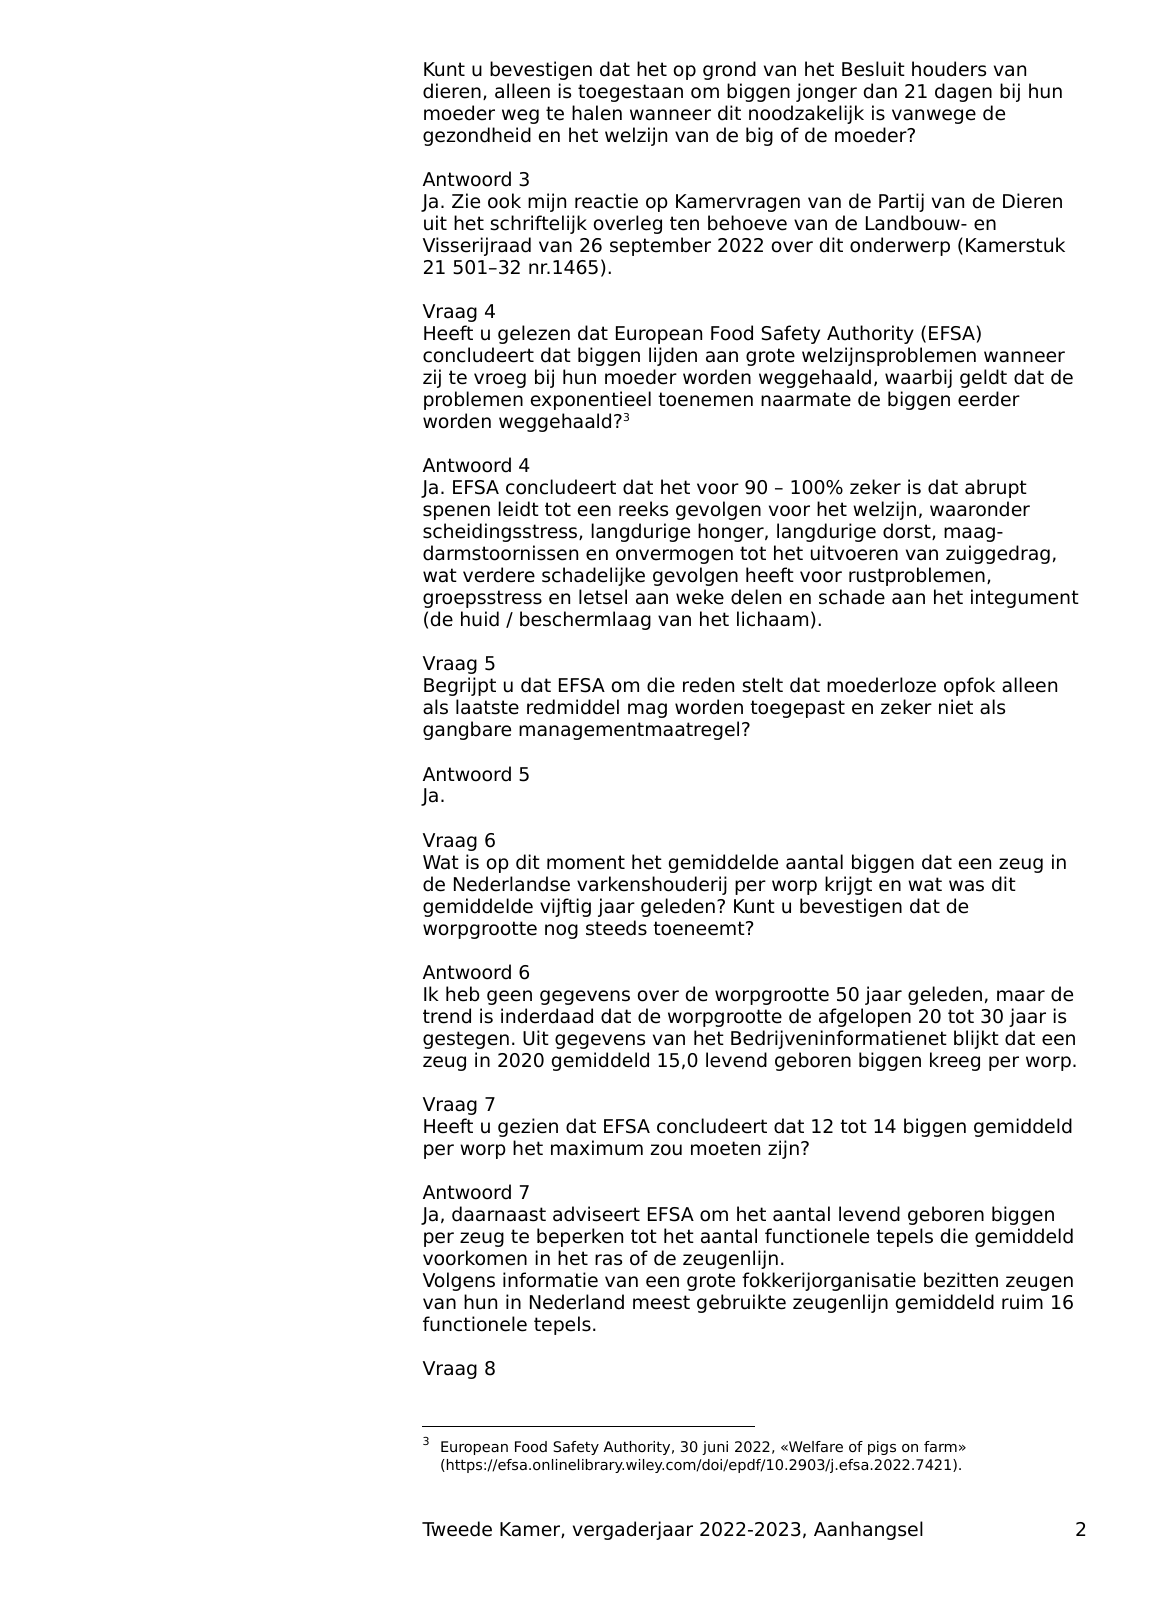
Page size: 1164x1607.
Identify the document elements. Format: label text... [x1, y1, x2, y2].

text Heeft u gezien dat EFSA concludeert dat 12 tot 14 biggen gemiddeld per worp het maximum zou moeten zijn? [422, 1116, 1087, 1160]
text Volgens informatie van een grote fokkerijorganisatie bezitten zeugen van hun in Nederland meest gebruikte zeugenlijn gemiddeld ruim 16 functionele tepels. [422, 1270, 1087, 1336]
text Wat is op dit moment het gemiddelde aantal biggen dat een zeug in de Nederlandse varkenshouderij per worp krijgt en wat was dit gemiddelde vijftig jaar geleden? Kunt u bevestigen dat de worpgrootte nog steeds toeneemt? [422, 852, 1087, 939]
text Antwoord 4 [422, 455, 1087, 477]
text Kunt u bevestigen dat het op grond van het Besluit houders van dieren, alleen is toegestaan om biggen jonger dan 21 dagen bij hun moeder weg te halen wanneer dit noodzakelijk is vanwege de gezondheid en het welzijn van de big of de moeder? [422, 59, 1087, 147]
text Heeft u gelezen dat European Food Safety Authority (EFSA) concludeert dat biggen lijden aan grote welzijnsproblemen wanneer zij te vroeg bij hun moeder worden weggehaald, waarbij geldt dat de problemen exponentieel toenemen naarmate de biggen eerder worden weggehaald? [422, 323, 1087, 433]
text Vraag 5 [422, 653, 1087, 675]
text Antwoord 3 [422, 169, 1087, 191]
text Ja. Zie ook mijn reactie op Kamervragen van de Partij van de Dieren uit het schriftelijk overleg ten behoeve van de Landbouw- en Visserijraad van 26 september 2022 over dit onderwerp (Kamerstuk 21 501–32 nr.1465). [422, 191, 1087, 279]
text Antwoord 7 [422, 1182, 1087, 1204]
text Ja. [422, 785, 1087, 807]
text European Food Safety Authority, 30 juni 2022, «Welfare of pigs on farm» (https://efsa.onlinelibrary.wiley.com/doi/epdf/10.2903/j.efsa.2022.7421). [422, 1435, 1087, 1474]
text Vraag 6 [422, 829, 1087, 852]
text Ik heb geen gegevens over de worpgrootte 50 jaar geleden, maar de trend is inderdaad dat de worpgrootte de afgelopen 20 tot 30 jaar is gestegen. Uit gegevens van het Bedrijveninformatienet blijkt dat een zeug in 2020 gemiddeld 15,0 levend geboren biggen kreeg per worp. [422, 984, 1087, 1072]
text Vraag 7 [422, 1094, 1087, 1116]
text Antwoord 5 [422, 763, 1087, 785]
text Vraag 4 [422, 301, 1087, 323]
text Begrijpt u dat EFSA om die reden stelt dat moederloze opfok alleen als laatste redmiddel mag worden toegepast en zeker niet als gangbare managementmaatregel? [422, 675, 1087, 741]
text Ja, daarnaast adviseert EFSA om het aantal levend geboren biggen per zeug te beperken tot het aantal functionele tepels die gemiddeld voorkomen in het ras of de zeugenlijn. [422, 1204, 1087, 1270]
text Ja. EFSA concludeert dat het voor 90 – 100% zeker is dat abrupt spenen leidt tot een reeks gevolgen voor het welzijn, waaronder scheidingsstress, langdurige honger, langdurige dorst, maag-darmstoornissen en onvermogen tot het uitvoeren van zuiggedrag, wat verdere schadelijke gevolgen heeft voor rustproblemen, groepsstress en letsel aan weke delen en schade aan het integument (de huid / beschermlaag van het lichaam). [422, 477, 1087, 631]
text Vraag 8 [422, 1358, 1087, 1380]
text Antwoord 6 [422, 962, 1087, 984]
